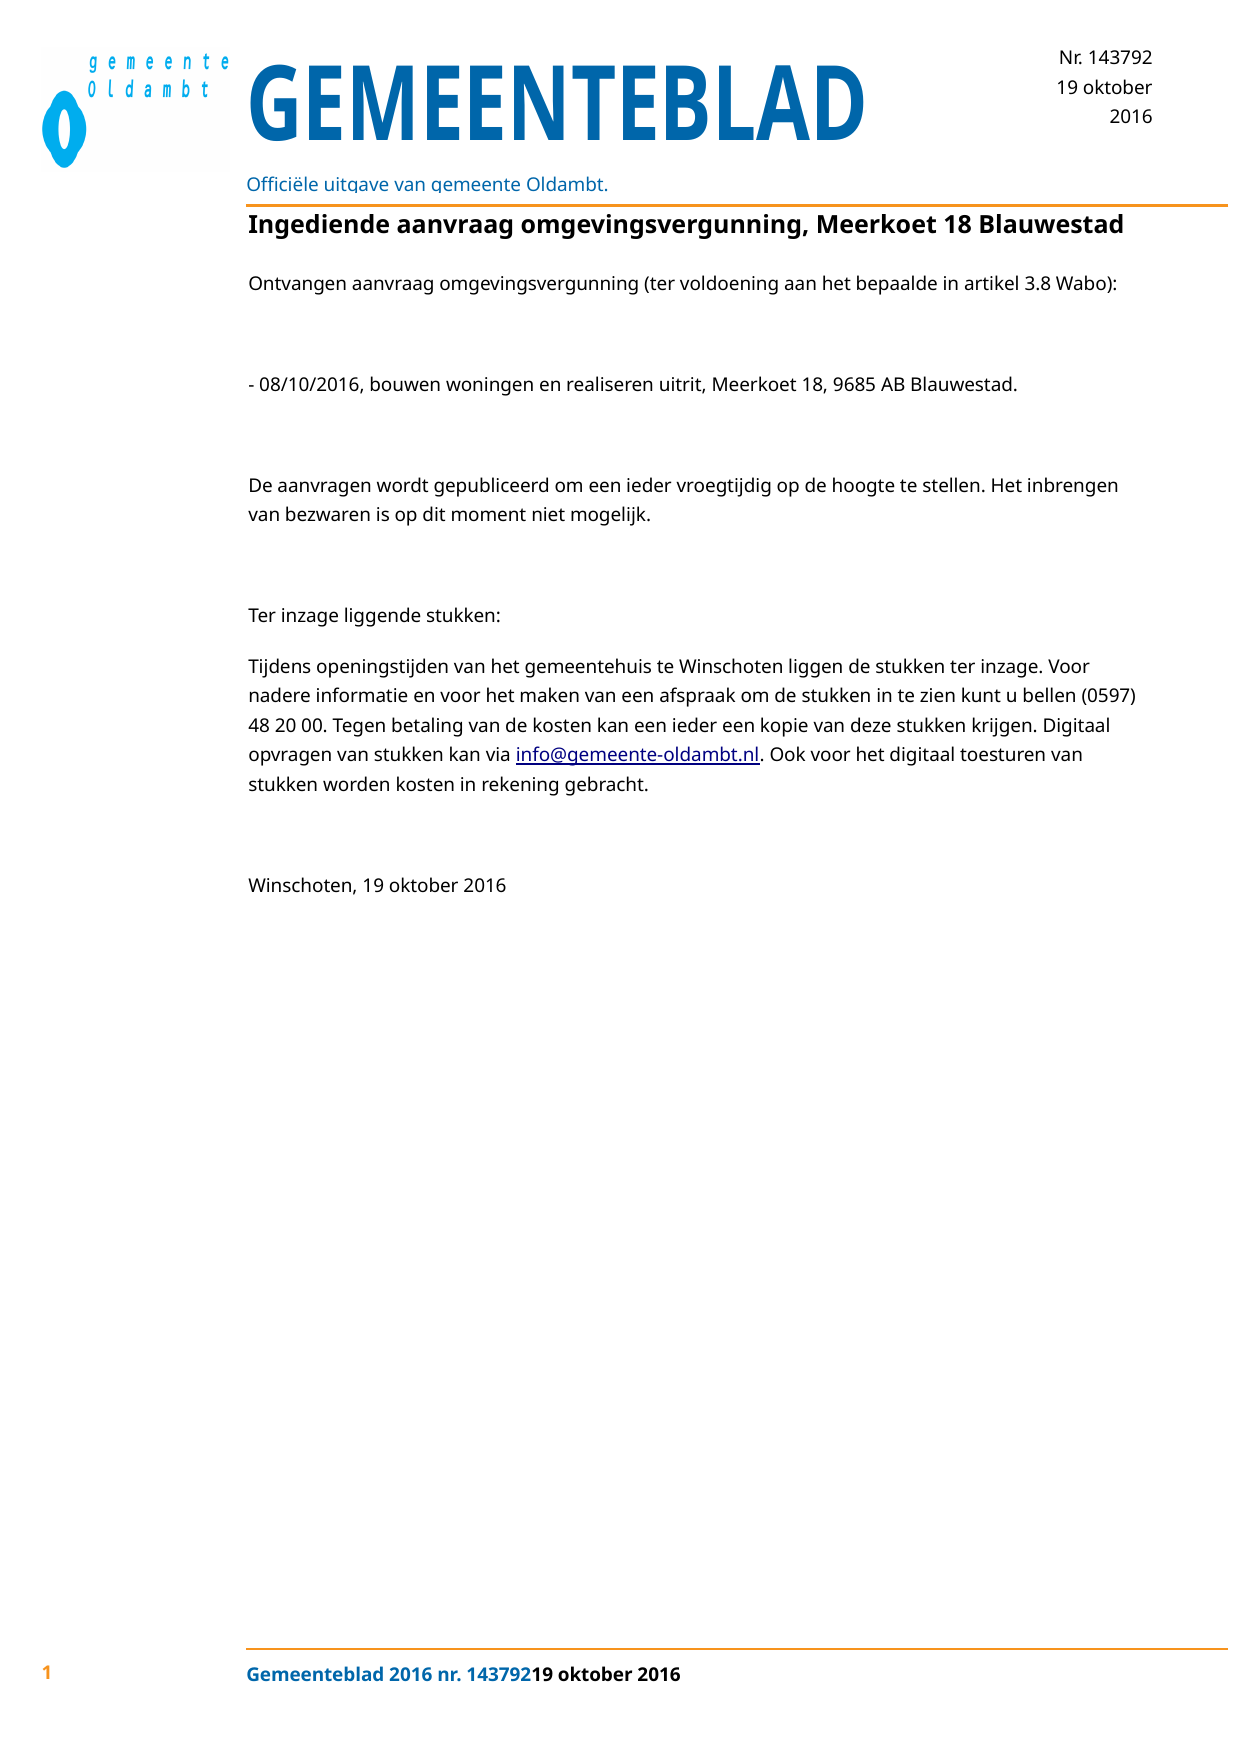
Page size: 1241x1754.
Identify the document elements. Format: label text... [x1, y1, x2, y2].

text Ter inzage liggende stukken: [248, 602, 1152, 628]
text Ingediende aanvraag omgevingsvergunning, Meerkoet 18 Blauwestad [248, 207, 1152, 241]
picture [41, 47, 231, 172]
text Ontvangen aanvraag omgevingsvergunning (ter voldoening aan het bepaalde in artikel 3.8 Wabo): [248, 270, 1152, 296]
text - 08/10/2016, bouwen woningen en realiseren uitrit, Meerkoet 18, 9685 AB Blauwestad. [248, 371, 1152, 397]
text De aanvragen wordt gepubliceerd om een ieder vroegtijdig op de hoogte te stellen. Het inbrengen van bezwaren is op dit moment niet mogelijk. [248, 472, 1152, 527]
text Tijdens openingstijden van het gemeentehuis te Winschoten liggen de stukken ter inzage. Voor nadere informatie en voor het maken van een afspraak om de stukken in te zien kunt u bellen (0597) 48 20 00. Tegen betaling van de kosten kan een ieder een kopie van deze stukken krijgen. Digitaal opvragen van stukken kan via info@gemeente-oldambt.nl. Ook voor het digitaal toesturen van stukken worden kosten in rekening gebracht. [248, 653, 1152, 797]
text Winschoten, 19 oktober 2016 [248, 872, 1152, 898]
